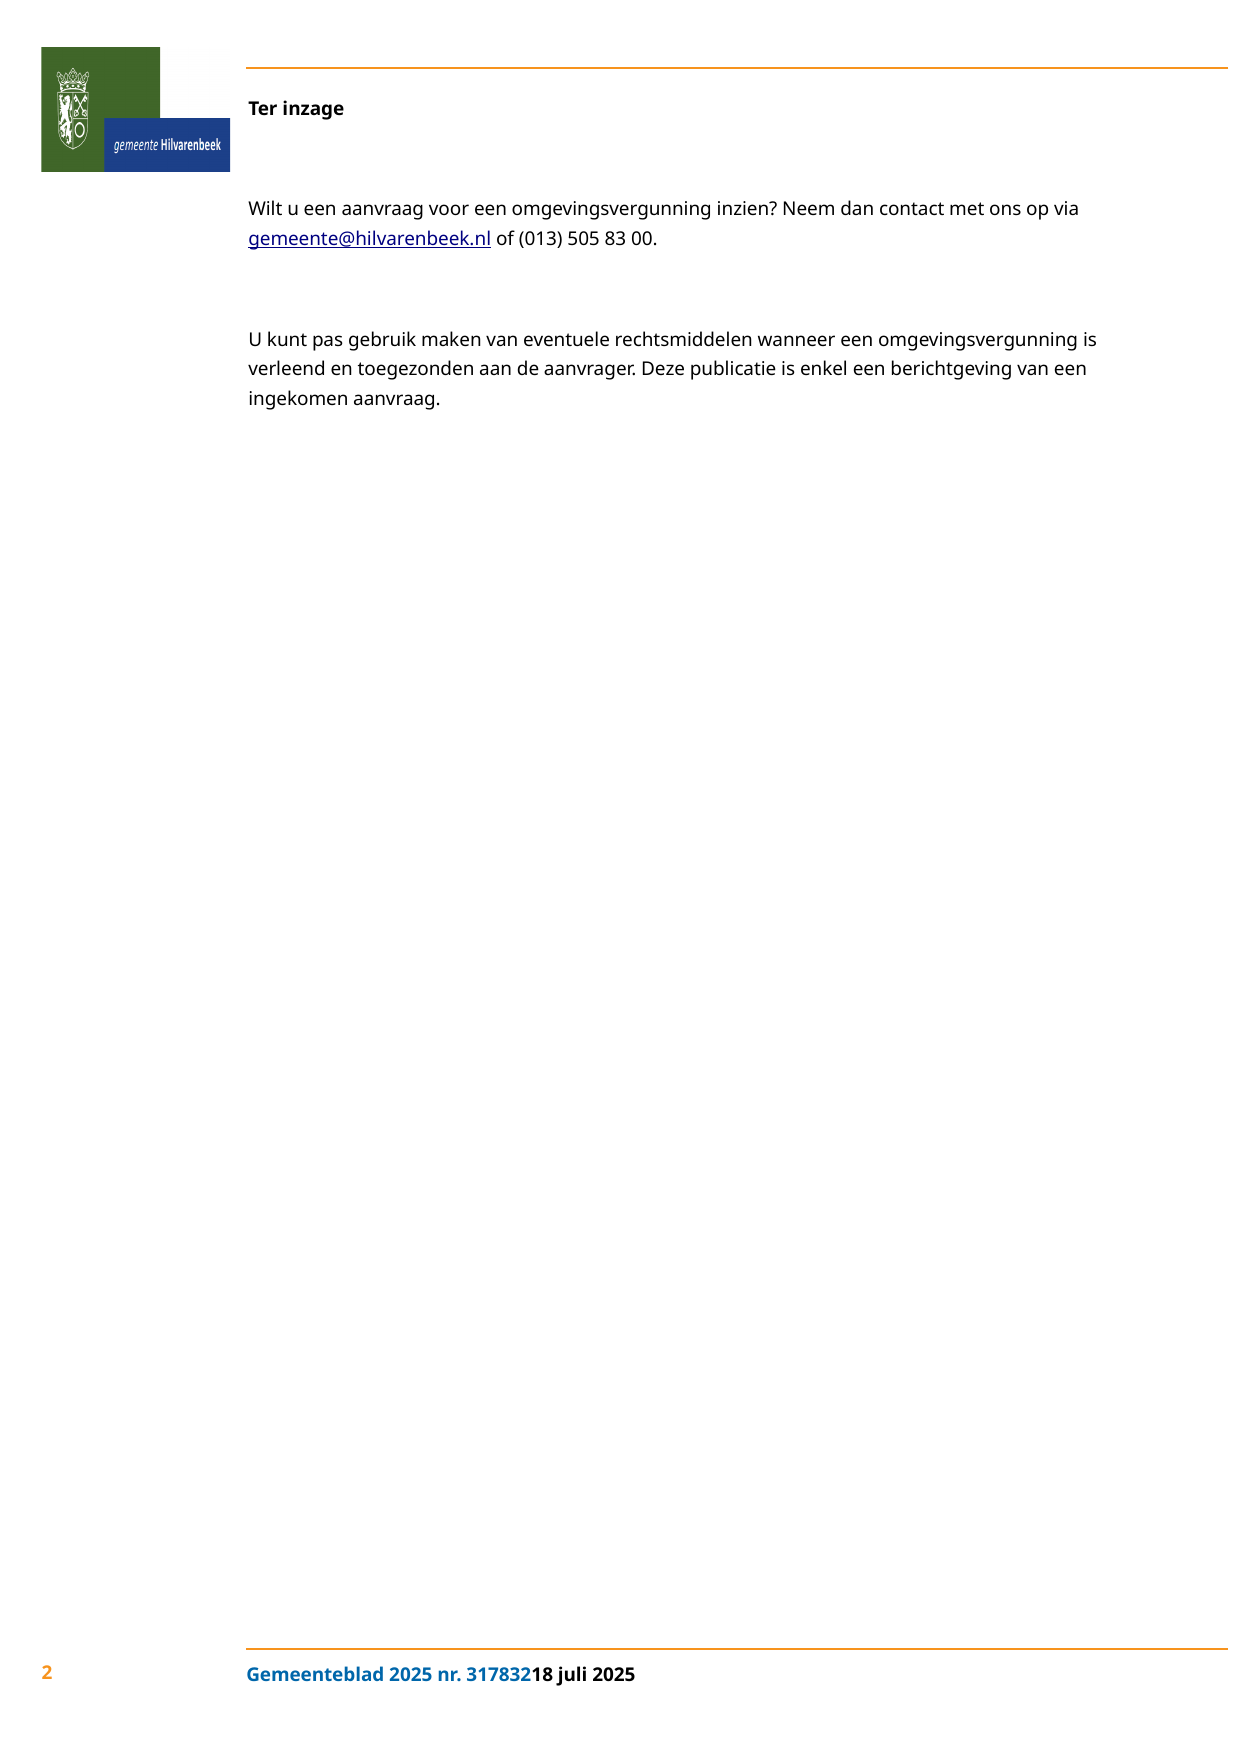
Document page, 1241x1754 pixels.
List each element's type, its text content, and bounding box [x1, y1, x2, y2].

text Ter inzage [248, 95, 1152, 121]
text U kunt pas gebruik maken van eventuele rechtsmiddelen wanneer een omgevingsvergunning is verleend en toegezonden aan de aanvrager. Deze publicatie is enkel een berichtgeving van een ingekomen aanvraag. [248, 326, 1152, 411]
picture [41, 47, 231, 172]
text Wilt u een aanvraag voor een omgevingsvergunning inzien? Neem dan contact met ons op via gemeente@hilvarenbeek.nl of (013) 505 83 00. [248, 196, 1152, 251]
